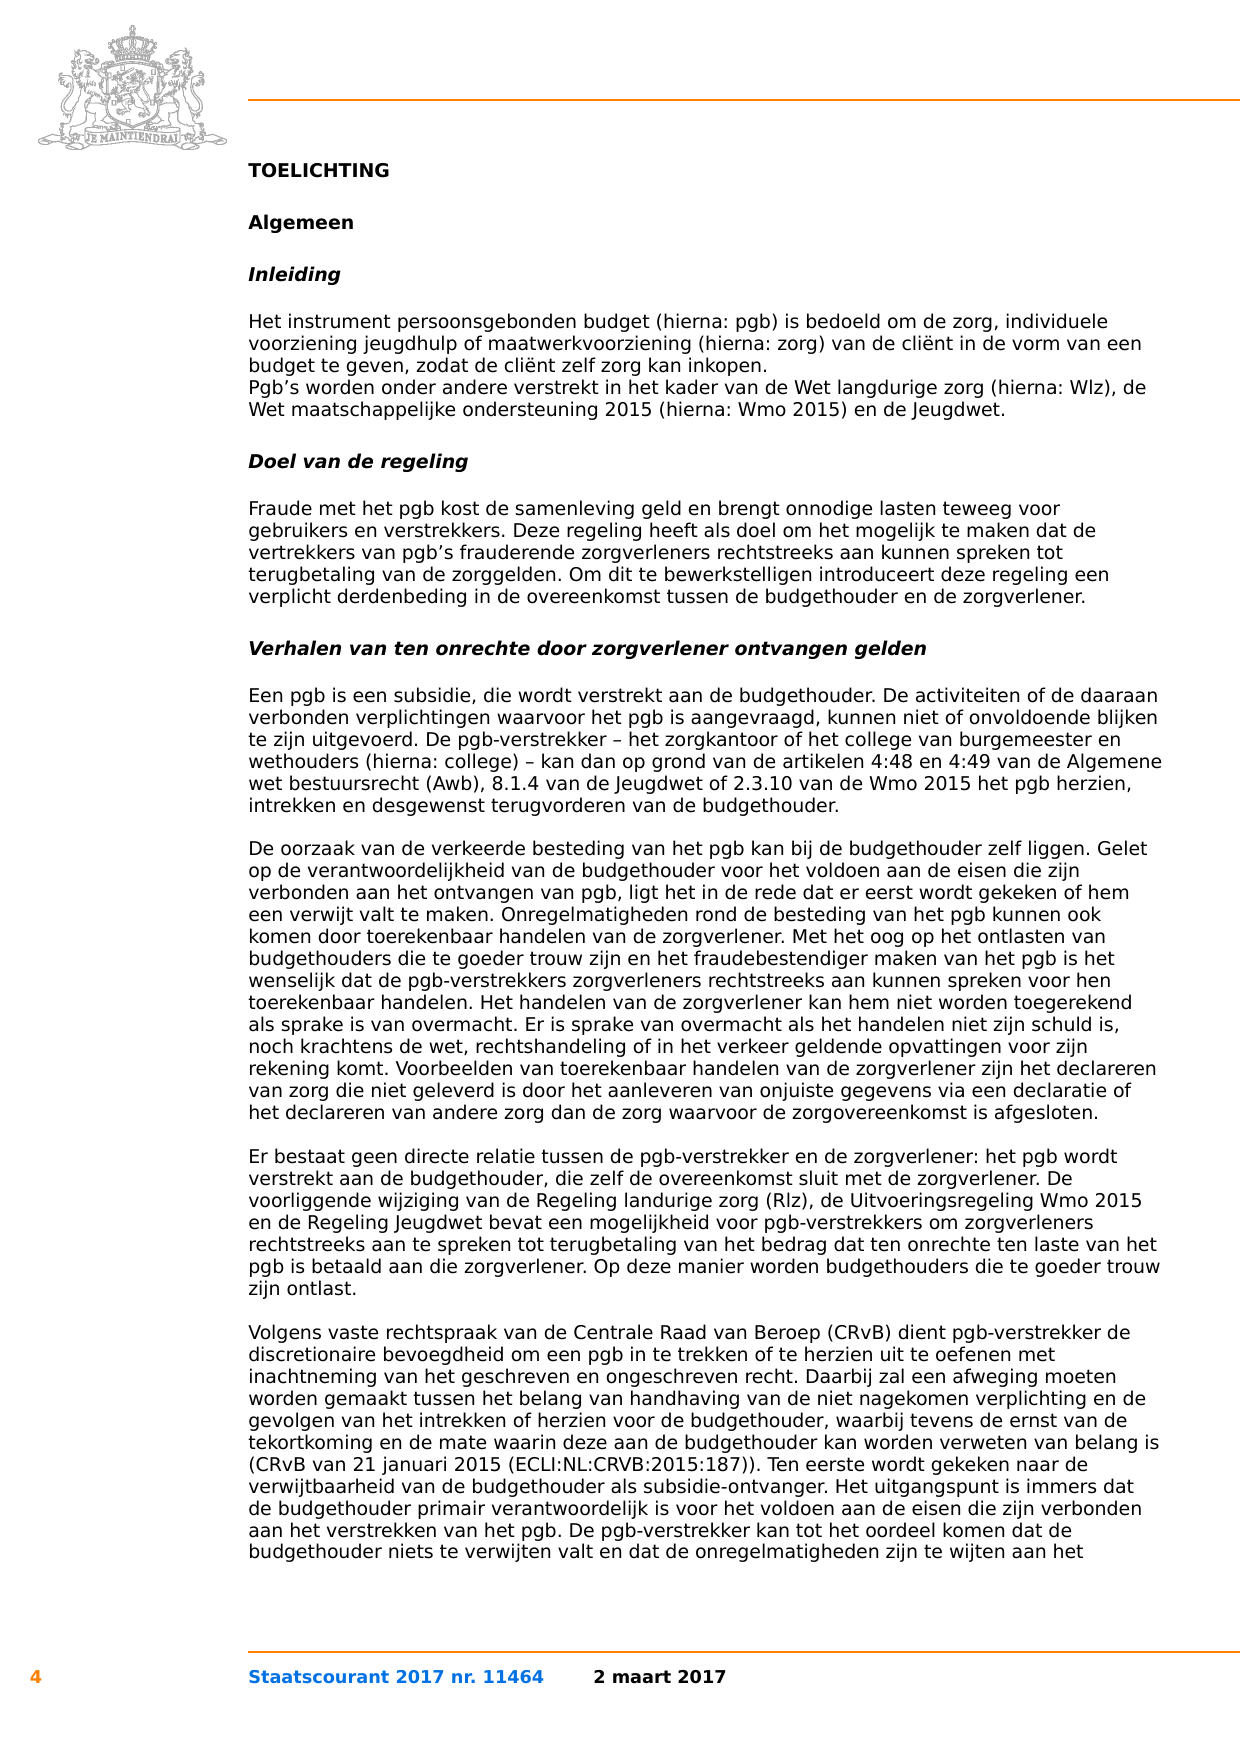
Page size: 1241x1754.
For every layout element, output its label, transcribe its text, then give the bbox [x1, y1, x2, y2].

subtitle Doel van de regeling [248, 451, 1163, 473]
text Het instrument persoonsgebonden budget (hierna: pgb) is bedoeld om de zorg, individuele voorziening jeugdhulp of maatwerkvoorziening (hierna: zorg) van de cliënt in de vorm van een budget te geven, zodat de cliënt zelf zorg kan inkopen. [248, 311, 1163, 377]
subtitle Algemeen [248, 212, 1163, 234]
text Een pgb is een subsidie, die wordt verstrekt aan de budgethouder. De activiteiten of de daaraan verbonden verplichtingen waarvoor het pgb is aangevraagd, kunnen niet of onvoldoende blijken te zijn uitgevoerd. De pgb-verstrekker – het zorgkantoor of het college van burgemeester en wethouders (hierna: college) – kan dan op grond van de artikelen 4:48 en 4:49 van de Algemene wet bestuursrecht (Awb), 8.1.4 van de Jeugdwet of 2.3.10 van de Wmo 2015 het pgb herzien, intrekken en desgewenst terugvorderen van de budgethouder. [248, 684, 1163, 816]
text Er bestaat geen directe relatie tussen de pgb-verstrekker en de zorgverlener: het pgb wordt verstrekt aan de budgethouder, die zelf de overeenkomst sluit met de zorgverlener. De voorliggende wijziging van de Regeling landurige zorg (Rlz), de Uitvoeringsregeling Wmo 2015 en de Regeling Jeugdwet bevat een mogelijkheid voor pgb-verstrekkers om zorgverleners rechtstreeks aan te spreken tot terugbetaling van het bedrag dat ten onrechte ten laste van het pgb is betaald aan die zorgverlener. Op deze manier worden budgethouders die te goeder trouw zijn ontlast. [248, 1146, 1163, 1300]
text De oorzaak van de verkeerde besteding van het pgb kan bij de budgethouder zelf liggen. Gelet op de verantwoordelijkheid van de budgethouder voor het voldoen aan de eisen die zijn verbonden aan het ontvangen van pgb, ligt het in de rede dat er eerst wordt gekeken of hem een verwijt valt te maken. Onregelmatigheden rond de besteding van het pgb kunnen ook komen door toerekenbaar handelen van de zorgverlener. Met het oog op het ontlasten van budgethouders die te goeder trouw zijn en het fraudebestendiger maken van het pgb is het wenselijk dat de pgb-verstrekkers zorgverleners rechtstreeks aan kunnen spreken voor hen toerekenbaar handelen. Het handelen van de zorgverlener kan hem niet worden toegerekend als sprake is van overmacht. Er is sprake van overmacht als het handelen niet zijn schuld is, noch krachtens de wet, rechtshandeling of in het verkeer geldende opvattingen voor zijn rekening komt. Voorbeelden van toerekenbaar handelen van de zorgverlener zijn het declareren van zorg die niet geleverd is door het aanleveren van onjuiste gegevens via een declaratie of het declareren van andere zorg dan de zorg waarvoor de zorgovereenkomst is afgesloten. [248, 838, 1163, 1124]
subtitle Inleiding [248, 264, 1163, 286]
text Volgens vaste rechtspraak van de Centrale Raad van Beroep (CRvB) dient pgb-verstrekker de discretionaire bevoegdheid om een pgb in te trekken of te herzien uit te oefenen met inachtneming van het geschreven en ongeschreven recht. Daarbij zal een afweging moeten worden gemaakt tussen het belang van handhaving van de niet nagekomen verplichting en de gevolgen van het intrekken of herzien voor de budgethouder, waarbij tevens de ernst van de tekortkoming en de mate waarin deze aan de budgethouder kan worden verweten van belang is (CRvB van 21 januari 2015 (ECLI:NL:CRVB:2015:187)). Ten eerste wordt gekeken naar de verwijtbaarheid van de budgethouder als subsidie-ontvanger. Het uitgangspunt is immers dat de budgethouder primair verantwoordelijk is voor het voldoen aan de eisen die zijn verbonden aan het verstrekken van het pgb. De pgb-verstrekker kan tot het oordeel komen dat de budgethouder niets te verwijten valt en dat de onregelmatigheden zijn te wijten aan het [248, 1322, 1163, 1563]
picture [38, 25, 227, 150]
subtitle TOELICHTING [248, 160, 1163, 182]
subtitle Verhalen van ten onrechte door zorgverlener ontvangen gelden [248, 638, 1163, 659]
text Fraude met het pgb kost de samenleving geld en brengt onnodige lasten teweeg voor gebruikers en verstrekkers. Deze regeling heeft als doel om het mogelijk te maken dat de vertrekkers van pgb’s frauderende zorgverleners rechtstreeks aan kunnen spreken tot terugbetaling van de zorggelden. Om dit te bewerkstelligen introduceert deze regeling een verplicht derdenbeding in de overeenkomst tussen de budgethouder en de zorgverlener. [248, 498, 1163, 608]
text Pgb’s worden onder andere verstrekt in het kader van de Wet langdurige zorg (hierna: Wlz), de Wet maatschappelijke ondersteuning 2015 (hierna: Wmo 2015) en de Jeugdwet. [248, 377, 1163, 421]
